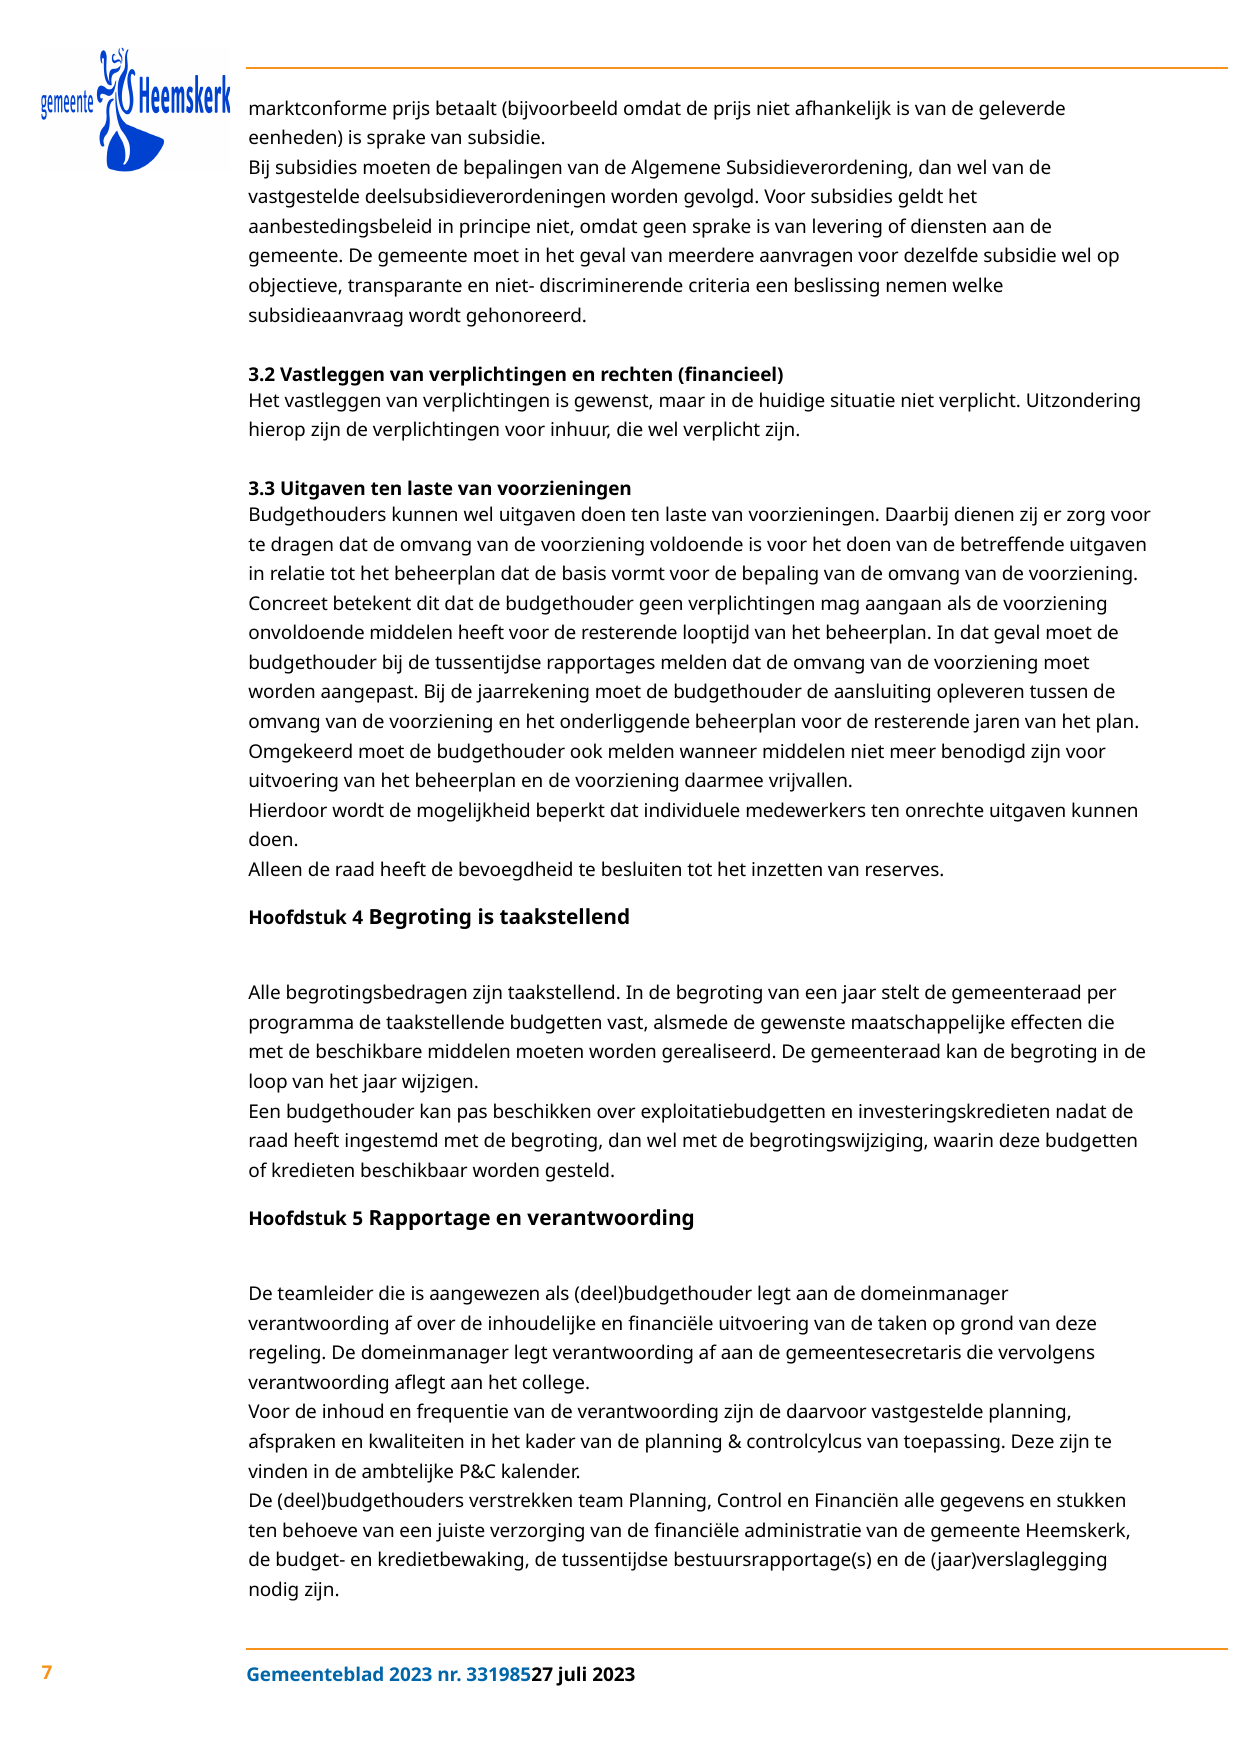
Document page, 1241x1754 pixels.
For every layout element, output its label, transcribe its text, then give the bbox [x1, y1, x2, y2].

text Een budgethouder kan pas beschikken over exploitatiebudgetten en investeringskredieten nadat de raad heeft ingestemd met de begroting, dan wel met de begrotingswijziging, waarin deze budgetten of kredieten beschikbaar worden gesteld. [248, 1098, 1152, 1183]
text marktconforme prijs betaalt (bijvoorbeeld omdat de prijs niet afhankelijk is van de geleverde eenheden) is sprake van subsidie. [248, 95, 1152, 150]
picture [41, 47, 231, 172]
text Hoofdstuk 5 Rapportage en verantwoording [248, 1203, 1152, 1231]
text Budgethouders kunnen wel uitgaven doen ten laste van voorzieningen. Daarbij dienen zij er zorg voor te dragen dat de omvang van de voorziening voldoende is voor het doen van de betreffende uitgaven in relatie tot het beheerplan dat de basis vormt voor de bepaling van de omvang van de voorziening. [248, 501, 1152, 586]
text De teamleider die is aangewezen als (deel)budgethouder legt aan de domeinmanager verantwoording af over de inhoudelijke en financiële uitvoering van de taken op grond van deze regeling. De domeinmanager legt verantwoording af aan de gemeentesecretaris die vervolgens verantwoording aflegt aan het college. [248, 1280, 1152, 1395]
text 3.2 Vastleggen van verplichtingen en rechten (financieel) [248, 361, 1152, 387]
text Voor de inhoud en frequentie van de verantwoording zijn de daarvoor vastgestelde planning, afspraken en kwaliteiten in het kader van de planning & controlcylcus van toepassing. Deze zijn te vinden in de ambtelijke P&C kalender. [248, 1399, 1152, 1484]
text Alle begrotingsbedragen zijn taakstellend. In de begroting van een jaar stelt de gemeenteraad per programma de taakstellende budgetten vast, alsmede de gewenste maatschappelijke effecten die met de beschikbare middelen moeten worden gerealiseerd. De gemeenteraad kan de begroting in de loop van het jaar wijzigen. [248, 979, 1152, 1094]
text Concreet betekent dit dat de budgethouder geen verplichtingen mag aangaan als de voorziening onvoldoende middelen heeft voor de resterende looptijd van het beheerplan. In dat geval moet de budgethouder bij de tussentijdse rapportages melden dat de omvang van de voorziening moet worden aangepast. Bij de jaarrekening moet de budgethouder de aansluiting opleveren tussen de omvang van de voorziening en het onderliggende beheerplan voor de resterende jaren van het plan. [248, 590, 1152, 734]
text Alleen de raad heeft de bevoegdheid te besluiten tot het inzetten van reserves. [248, 856, 1152, 882]
text Het vastleggen van verplichtingen is gewenst, maar in de huidige situatie niet verplicht. Uitzondering hierop zijn de verplichtingen voor inhuur, die wel verplicht zijn. [248, 387, 1152, 442]
text Hoofdstuk 4 Begroting is taakstellend [248, 902, 1152, 930]
text De (deel)budgethouders verstrekken team Planning, Control en Financiën alle gegevens en stukken ten behoeve van een juiste verzorging van de financiële administratie van de gemeente Heemskerk, de budget- en kredietbewaking, de tussentijdse bestuursrapportage(s) en de (jaar)verslaglegging nodig zijn. [248, 1487, 1152, 1602]
text 3.3 Uitgaven ten laste van voorzieningen [248, 476, 1152, 501]
text Bij subsidies moeten de bepalingen van de Algemene Subsidieverordening, dan wel van de vastgestelde deelsubsidieverordeningen worden gevolgd. Voor subsidies geldt het aanbestedingsbeleid in principe niet, omdat geen sprake is van levering of diensten aan de gemeente. De gemeente moet in het geval van meerdere aanvragen voor dezelfde subsidie wel op objectieve, transparante en niet- discriminerende criteria een beslissing nemen welke subsidieaanvraag wordt gehonoreerd. [248, 154, 1152, 328]
text Hierdoor wordt de mogelijkheid beperkt dat individuele medewerkers ten onrechte uitgaven kunnen doen. [248, 797, 1152, 852]
text Omgekeerd moet de budgethouder ook melden wanneer middelen niet meer benodigd zijn voor uitvoering van het beheerplan en de voorziening daarmee vrijvallen. [248, 738, 1152, 793]
